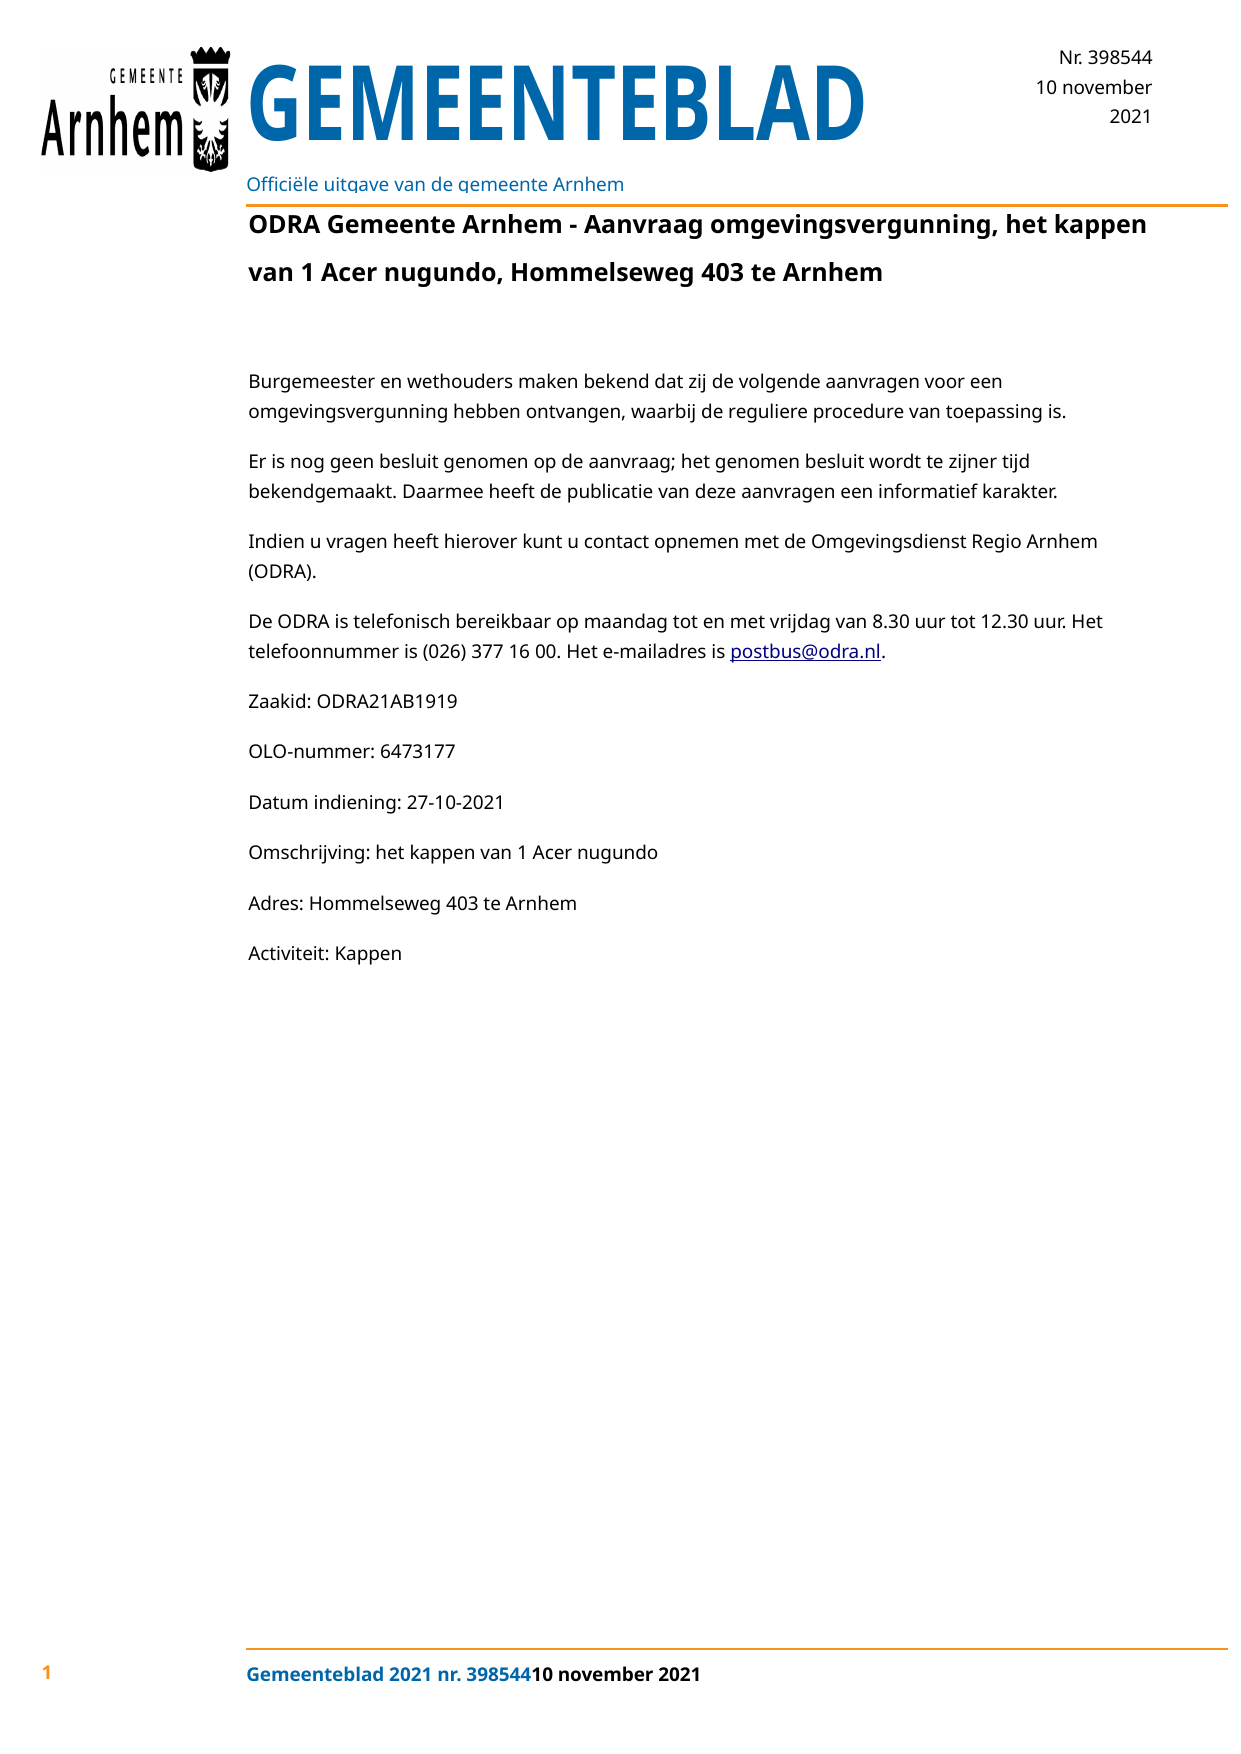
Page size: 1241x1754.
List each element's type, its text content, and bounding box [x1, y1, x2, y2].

text Adres: Hommelseweg 403 te Arnhem [248, 890, 1152, 916]
picture [41, 47, 231, 172]
text Indien u vragen heeft hierover kunt u contact opnemen met de Omgevingsdienst Regio Arnhem (ODRA). [248, 528, 1152, 584]
text OLO-nummer: 6473177 [248, 739, 1152, 764]
text De ODRA is telefonisch bereikbaar op maandag tot en met vrijdag van 8.30 uur tot 12.30 uur. Het telefoonnummer is (026) 377 16 00. Het e-mailadres is postbus@odra.nl. [248, 608, 1152, 664]
text ODRA Gemeente Arnhem - Aanvraag omgevingsvergunning, het kappen van 1 Acer nugundo, Hommelseweg 403 te Arnhem [248, 207, 1152, 288]
text Burgemeester en wethouders maken bekend dat zij de volgende aanvragen voor een omgevingsvergunning hebben ontvangen, waarbij de reguliere procedure van toepassing is. [248, 368, 1152, 424]
text Zaakid: ODRA21AB1919 [248, 688, 1152, 714]
text Activiteit: Kappen [248, 940, 1152, 966]
text Datum indiening: 27-10-2021 [248, 789, 1152, 815]
text Er is nog geen besluit genomen op de aanvraag; het genomen besluit wordt te zijner tijd bekendgemaakt. Daarmee heeft de publicatie van deze aanvragen een informatief karakter. [248, 448, 1152, 504]
text Omschrijving: het kappen van 1 Acer nugundo [248, 839, 1152, 865]
